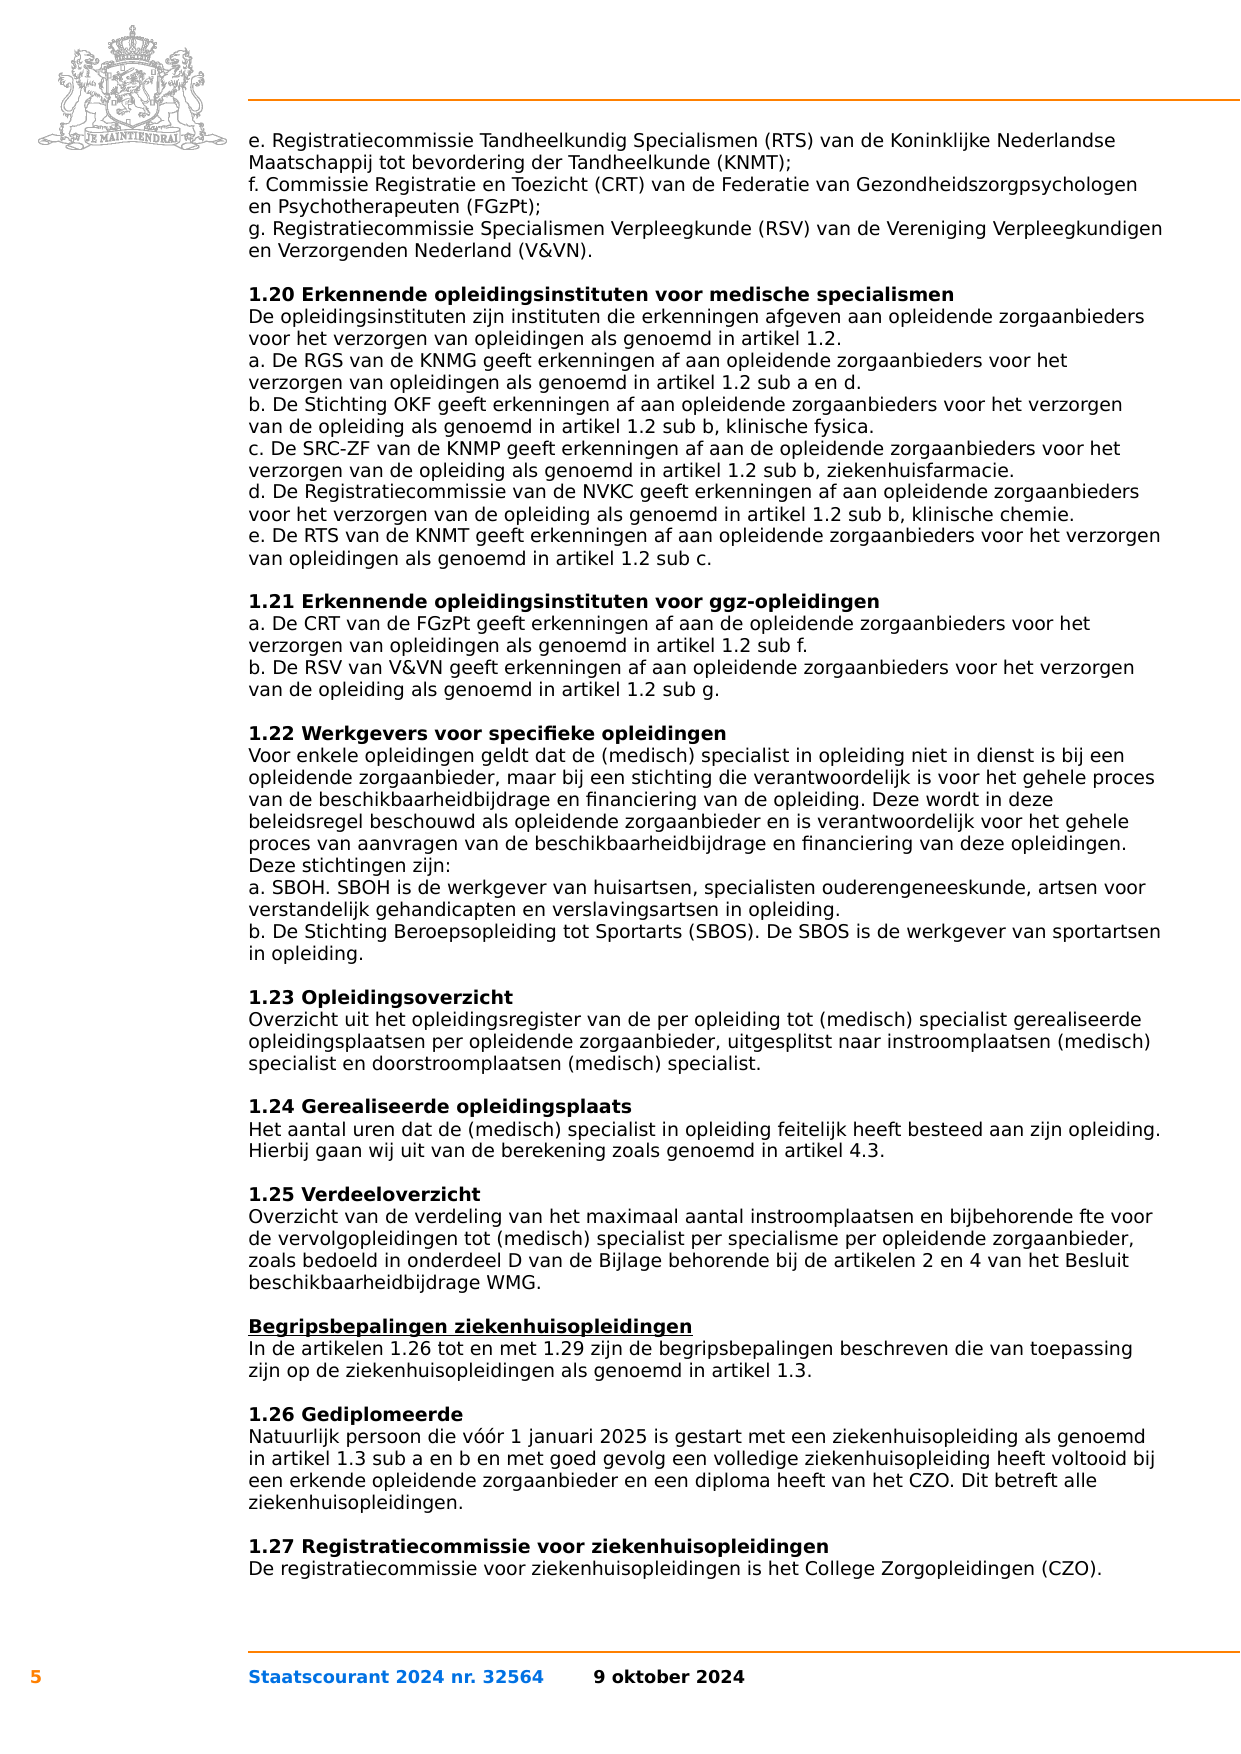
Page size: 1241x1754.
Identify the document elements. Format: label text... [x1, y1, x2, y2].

text e. Registratiecommissie Tandheelkundig Specialismen (RTS) van de Koninklijke Nederlandse Maatschappij tot bevordering der Tandheelkunde (KNMT); [248, 130, 1163, 174]
text In de artikelen 1.26 tot en met 1.29 zijn de begripsbepalingen beschreven die van toepassing zijn op de ziekenhuisopleidingen als genoemd in artikel 1.3. [248, 1338, 1163, 1382]
subtitle 1.23 Opleidingsoverzicht [248, 987, 1163, 1009]
subtitle 1.20 Erkennende opleidingsinstituten voor medische specialismen [248, 284, 1163, 306]
subtitle 1.27 Registratiecommissie voor ziekenhuisopleidingen [248, 1536, 1163, 1558]
text a. SBOH. SBOH is de werkgever van huisartsen, specialisten ouderengeneeskunde, artsen voor verstandelijk gehandicapten en verslavingsartsen in opleiding. [248, 877, 1163, 921]
subtitle 1.22 Werkgevers voor specifieke opleidingen [248, 723, 1163, 745]
text Natuurlijk persoon die vóór 1 januari 2025 is gestart met een ziekenhuisopleiding als genoemd in artikel 1.3 sub a en b en met goed gevolg een volledige ziekenhuisopleiding heeft voltooid bij een erkende opleidende zorgaanbieder en een diploma heeft van het CZO. Dit betreft alle ziekenhuisopleidingen. [248, 1426, 1163, 1514]
text Overzicht van de verdeling van het maximaal aantal instroomplaatsen en bijbehorende fte voor de vervolgopleidingen tot (medisch) specialist per specialisme per opleidende zorgaanbieder, zoals bedoeld in onderdeel D van de Bijlage behorende bij de artikelen 2 en 4 van het Besluit beschikbaarheidbijdrage WMG. [248, 1206, 1163, 1294]
text e. De RTS van de KNMT geeft erkenningen af aan opleidende zorgaanbieders voor het verzorgen van opleidingen als genoemd in artikel 1.2 sub c. [248, 525, 1163, 569]
text g. Registratiecommissie Specialismen Verpleegkunde (RSV) van de Vereniging Verpleegkundigen en Verzorgenden Nederland (V&VN). [248, 218, 1163, 262]
text Het aantal uren dat de (medisch) specialist in opleiding feitelijk heeft besteed aan zijn opleiding. Hierbij gaan wij uit van de berekening zoals genoemd in artikel 4.3. [248, 1118, 1163, 1162]
subtitle 1.26 Gediplomeerde [248, 1404, 1163, 1426]
text b. De Stichting Beroepsopleiding tot Sportarts (SBOS). De SBOS is de werkgever van sportartsen in opleiding. [248, 921, 1163, 965]
text Voor enkele opleidingen geldt dat de (medisch) specialist in opleiding niet in dienst is bij een opleidende zorgaanbieder, maar bij een stichting die verantwoordelijk is voor het gehele proces van de beschikbaarheidbijdrage en financiering van de opleiding. Deze wordt in deze beleidsregel beschouwd als opleidende zorgaanbieder en is verantwoordelijk voor het gehele proces van aanvragen van de beschikbaarheidbijdrage en financiering van deze opleidingen. [248, 745, 1163, 855]
text f. Commissie Registratie en Toezicht (CRT) van de Federatie van Gezondheidszorgpsychologen en Psychotherapeuten (FGzPt); [248, 174, 1163, 218]
text a. De RGS van de KNMG geeft erkenningen af aan opleidende zorgaanbieders voor het verzorgen van opleidingen als genoemd in artikel 1.2 sub a en d. [248, 349, 1163, 393]
text De registratiecommissie voor ziekenhuisopleidingen is het College Zorgopleidingen (CZO). [248, 1558, 1163, 1579]
text De opleidingsinstituten zijn instituten die erkenningen afgeven aan opleidende zorgaanbieders voor het verzorgen van opleidingen als genoemd in artikel 1.2. [248, 306, 1163, 349]
text b. De RSV van V&VN geeft erkenningen af aan opleidende zorgaanbieders voor het verzorgen van de opleiding als genoemd in artikel 1.2 sub g. [248, 657, 1163, 701]
subtitle 1.21 Erkennende opleidingsinstituten voor ggz-opleidingen [248, 591, 1163, 613]
text d. De Registratiecommissie van de NVKC geeft erkenningen af aan opleidende zorgaanbieders voor het verzorgen van de opleiding als genoemd in artikel 1.2 sub b, klinische chemie. [248, 481, 1163, 525]
text c. De SRC-ZF van de KNMP geeft erkenningen af aan de opleidende zorgaanbieders voor het verzorgen van de opleiding als genoemd in artikel 1.2 sub b, ziekenhuisfarmacie. [248, 437, 1163, 481]
picture [38, 25, 227, 150]
text Overzicht uit het opleidingsregister van de per opleiding tot (medisch) specialist gerealiseerde opleidingsplaatsen per opleidende zorgaanbieder, uitgesplitst naar instroomplaatsen (medisch) specialist en doorstroomplaatsen (medisch) specialist. [248, 1009, 1163, 1074]
subtitle 1.24 Gerealiseerde opleidingsplaats [248, 1096, 1163, 1118]
text b. De Stichting OKF geeft erkenningen af aan opleidende zorgaanbieders voor het verzorgen van de opleiding als genoemd in artikel 1.2 sub b, klinische fysica. [248, 393, 1163, 437]
subtitle Begripsbepalingen ziekenhuisopleidingen [248, 1316, 1163, 1338]
text a. De CRT van de FGzPt geeft erkenningen af aan de opleidende zorgaanbieders voor het verzorgen van opleidingen als genoemd in artikel 1.2 sub f. [248, 613, 1163, 657]
text Deze stichtingen zijn: [248, 855, 1163, 877]
subtitle 1.25 Verdeeloverzicht [248, 1184, 1163, 1206]
